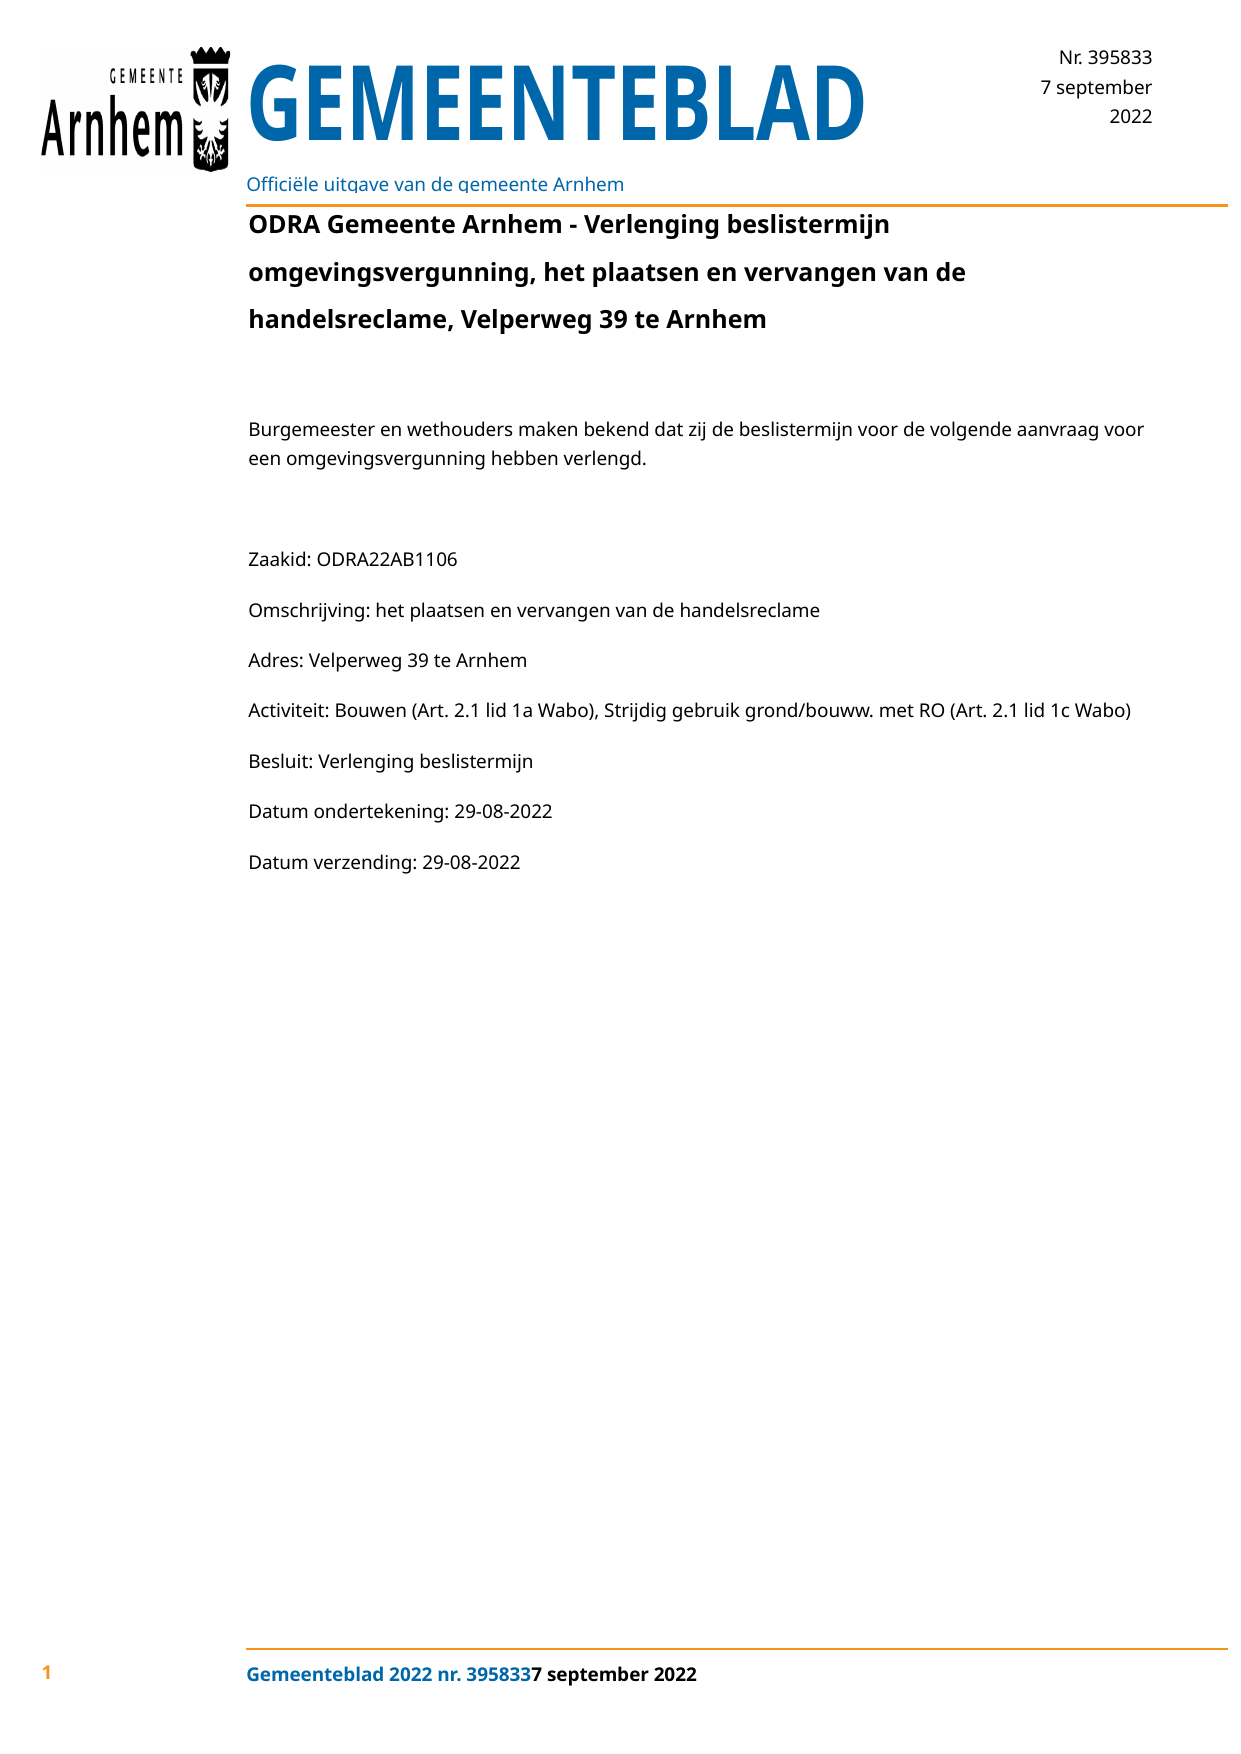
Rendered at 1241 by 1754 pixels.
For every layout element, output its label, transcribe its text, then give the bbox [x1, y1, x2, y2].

text Adres: Velperweg 39 te Arnhem [248, 647, 1152, 673]
picture [41, 47, 231, 172]
text Datum verzending: 29-08-2022 [248, 849, 1152, 874]
text Zaakid: ODRA22AB1106 [248, 546, 1152, 572]
text Besluit: Verlenging beslistermijn [248, 748, 1152, 774]
text Omschrijving: het plaatsen en vervangen van de handelsreclame [248, 597, 1152, 622]
text Datum ondertekening: 29-08-2022 [248, 798, 1152, 824]
text ODRA Gemeente Arnhem - Verlenging beslistermijn omgevingsvergunning, het plaatsen en vervangen van de handelsreclame, Velperweg 39 te Arnhem [248, 207, 1152, 336]
text Activiteit: Bouwen (Art. 2.1 lid 1a Wabo), Strijdig gebruik grond/bouww. met RO (Art. 2.1 lid 1c Wabo) [248, 698, 1152, 723]
text Burgemeester en wethouders maken bekend dat zij de beslistermijn voor de volgende aanvraag voor een omgevingsvergunning hebben verlengd. [248, 416, 1152, 471]
